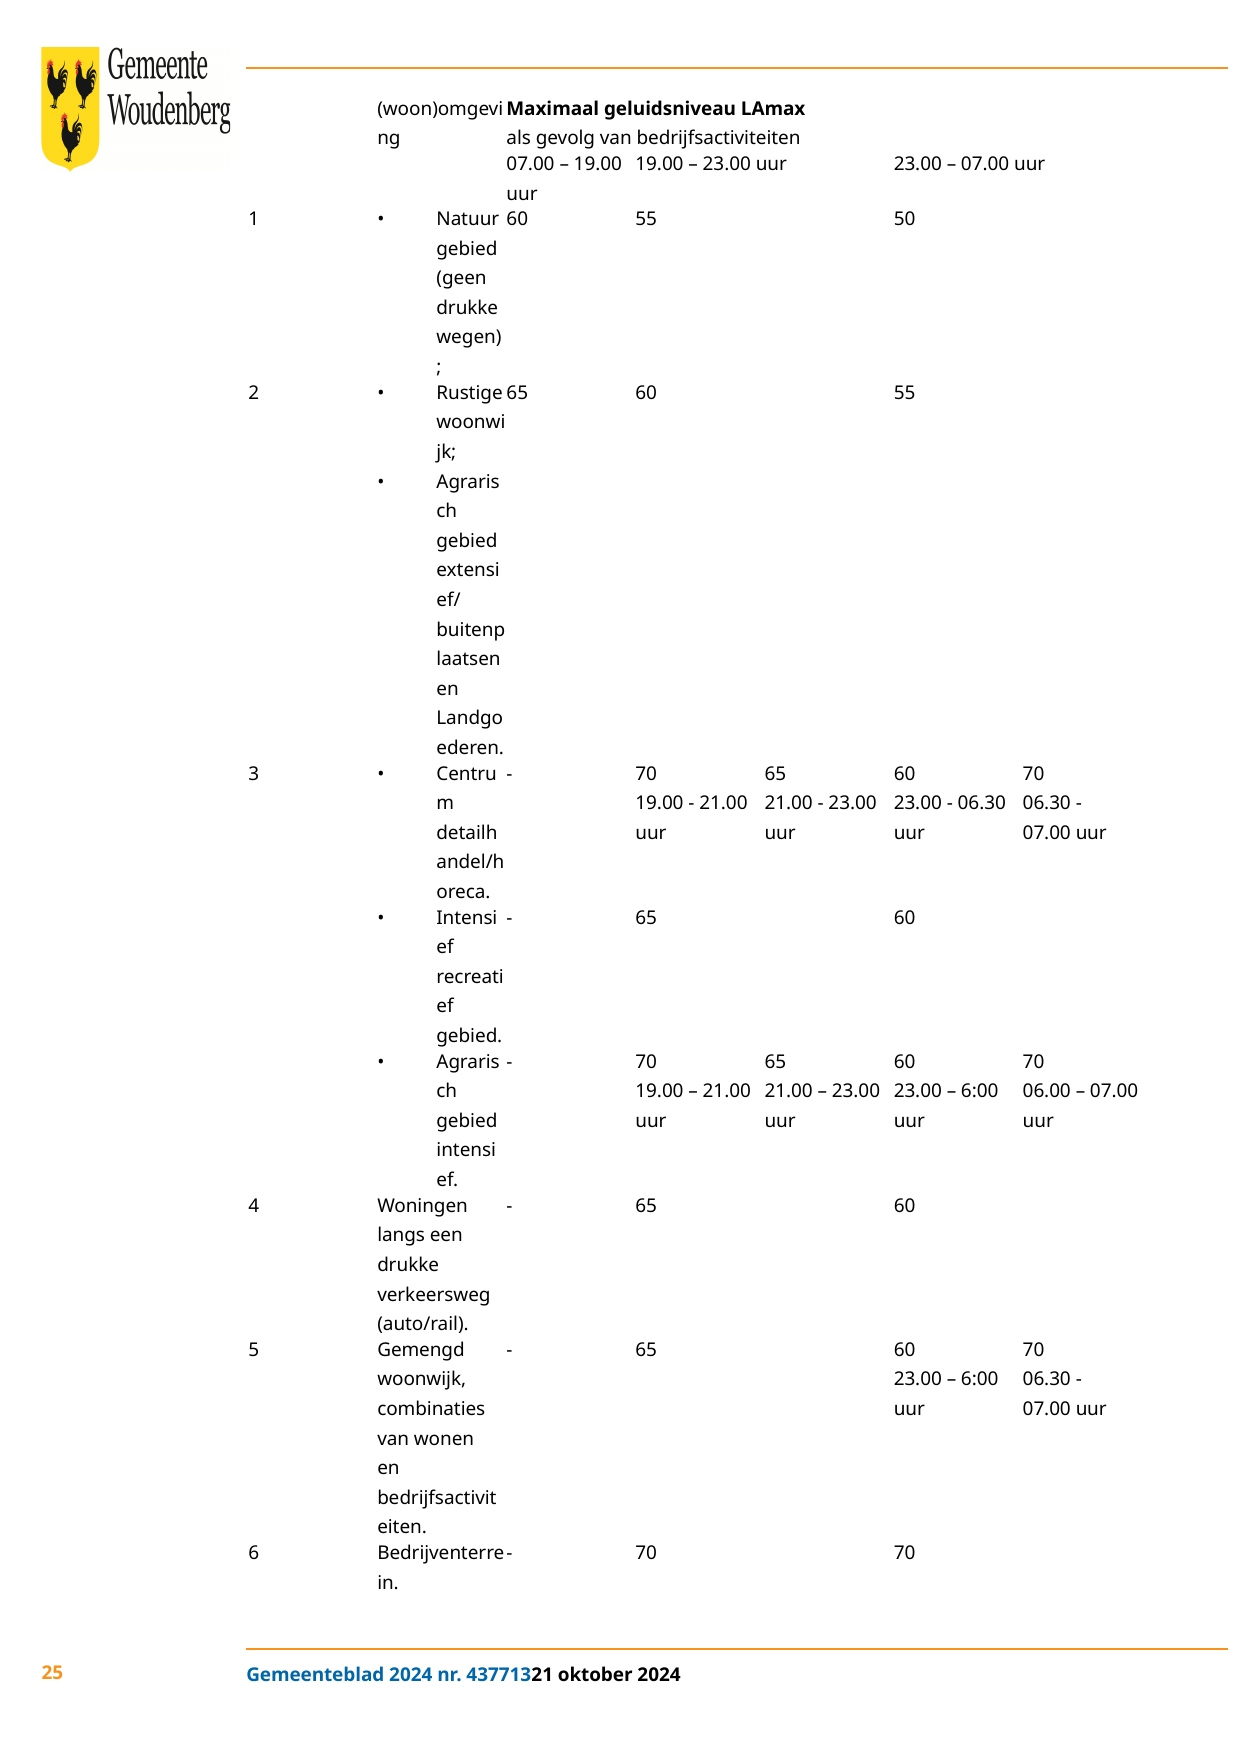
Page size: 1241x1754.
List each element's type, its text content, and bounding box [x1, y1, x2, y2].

table_cell 65 [506, 379, 635, 760]
table_cell 65 21.00 – 23.00 uur [764, 1048, 893, 1192]
table_cell 1 [248, 205, 377, 379]
table_cell [248, 904, 377, 1048]
table_cell - [506, 1048, 635, 1192]
table_cell 60 [894, 904, 1152, 1048]
table_cell 70 [894, 1539, 1152, 1594]
picture [41, 47, 231, 172]
table_cell 2 [248, 379, 377, 760]
table_cell 60 [635, 379, 893, 760]
table_cell Bedrijventerrein. [377, 1539, 506, 1594]
table_cell 4 [248, 1192, 377, 1336]
table_cell [248, 1048, 377, 1192]
table_cell 70 06.00 – 07.00 uur [1023, 1048, 1152, 1192]
table_cell 60 23.00 – 6:00 uur [894, 1048, 1022, 1192]
table_cell 5 [248, 1336, 377, 1539]
table_cell Intensief recreatief gebied. [377, 904, 506, 1048]
table_cell Woningen langs een drukke verkeersweg (auto/rail). [377, 1192, 506, 1336]
table_cell - [506, 1336, 635, 1539]
table_cell 60 23.00 - 06.30 uur [894, 760, 1022, 904]
table_cell 70 19.00 - 21.00 uur [635, 760, 764, 904]
table_cell - [506, 760, 635, 904]
table_header (woon)omgeving [377, 95, 506, 150]
table_cell [377, 150, 506, 205]
table_header [248, 95, 377, 150]
table_cell Centrum detailhandel/horeca. [377, 760, 506, 904]
table_cell Gemengd woonwijk, combinaties van wonen en bedrijfsactiviteiten. [377, 1336, 506, 1539]
table_cell 23.00 – 07.00 uur [894, 150, 1152, 205]
table_cell - [506, 904, 635, 1048]
table_cell 70 06.30 - 07.00 uur [1023, 760, 1152, 904]
table_cell 60 23.00 – 6:00 uur [894, 1336, 1022, 1539]
table_cell 50 [894, 205, 1152, 379]
table_cell 70 [635, 1539, 893, 1594]
table_header Maximaal geluidsniveau LAmax als gevolg van bedrijfsactiviteiten [506, 95, 1152, 150]
table_cell 3 [248, 760, 377, 904]
table_cell Natuurgebied (geen drukke wegen); [377, 205, 506, 379]
table_cell 55 [635, 205, 893, 379]
table_cell 55 [894, 379, 1152, 760]
table_cell Agrarisch gebied intensief. [377, 1048, 506, 1192]
table_cell 70 19.00 – 21.00 uur [635, 1048, 764, 1192]
table_cell 60 [506, 205, 635, 379]
table_cell - [506, 1192, 635, 1336]
table_cell 6 [248, 1539, 377, 1594]
table_cell 19.00 – 23.00 uur [635, 150, 893, 205]
table_cell 65 21.00 - 23.00 uur [764, 760, 893, 904]
table_cell 65 [635, 1336, 893, 1539]
table_cell 07.00 – 19.00 uur [506, 150, 635, 205]
table_cell - [506, 1539, 635, 1594]
table_cell 60 [894, 1192, 1152, 1336]
table_cell 65 [635, 904, 893, 1048]
table_cell [248, 150, 377, 205]
table_cell 70 06.30 - 07.00 uur [1023, 1336, 1152, 1539]
table_cell 65 [635, 1192, 893, 1336]
table_cell Rustige woonwijk; Agrarisch gebied extensief/ buitenplaatsen en Landgoederen. [377, 379, 506, 760]
